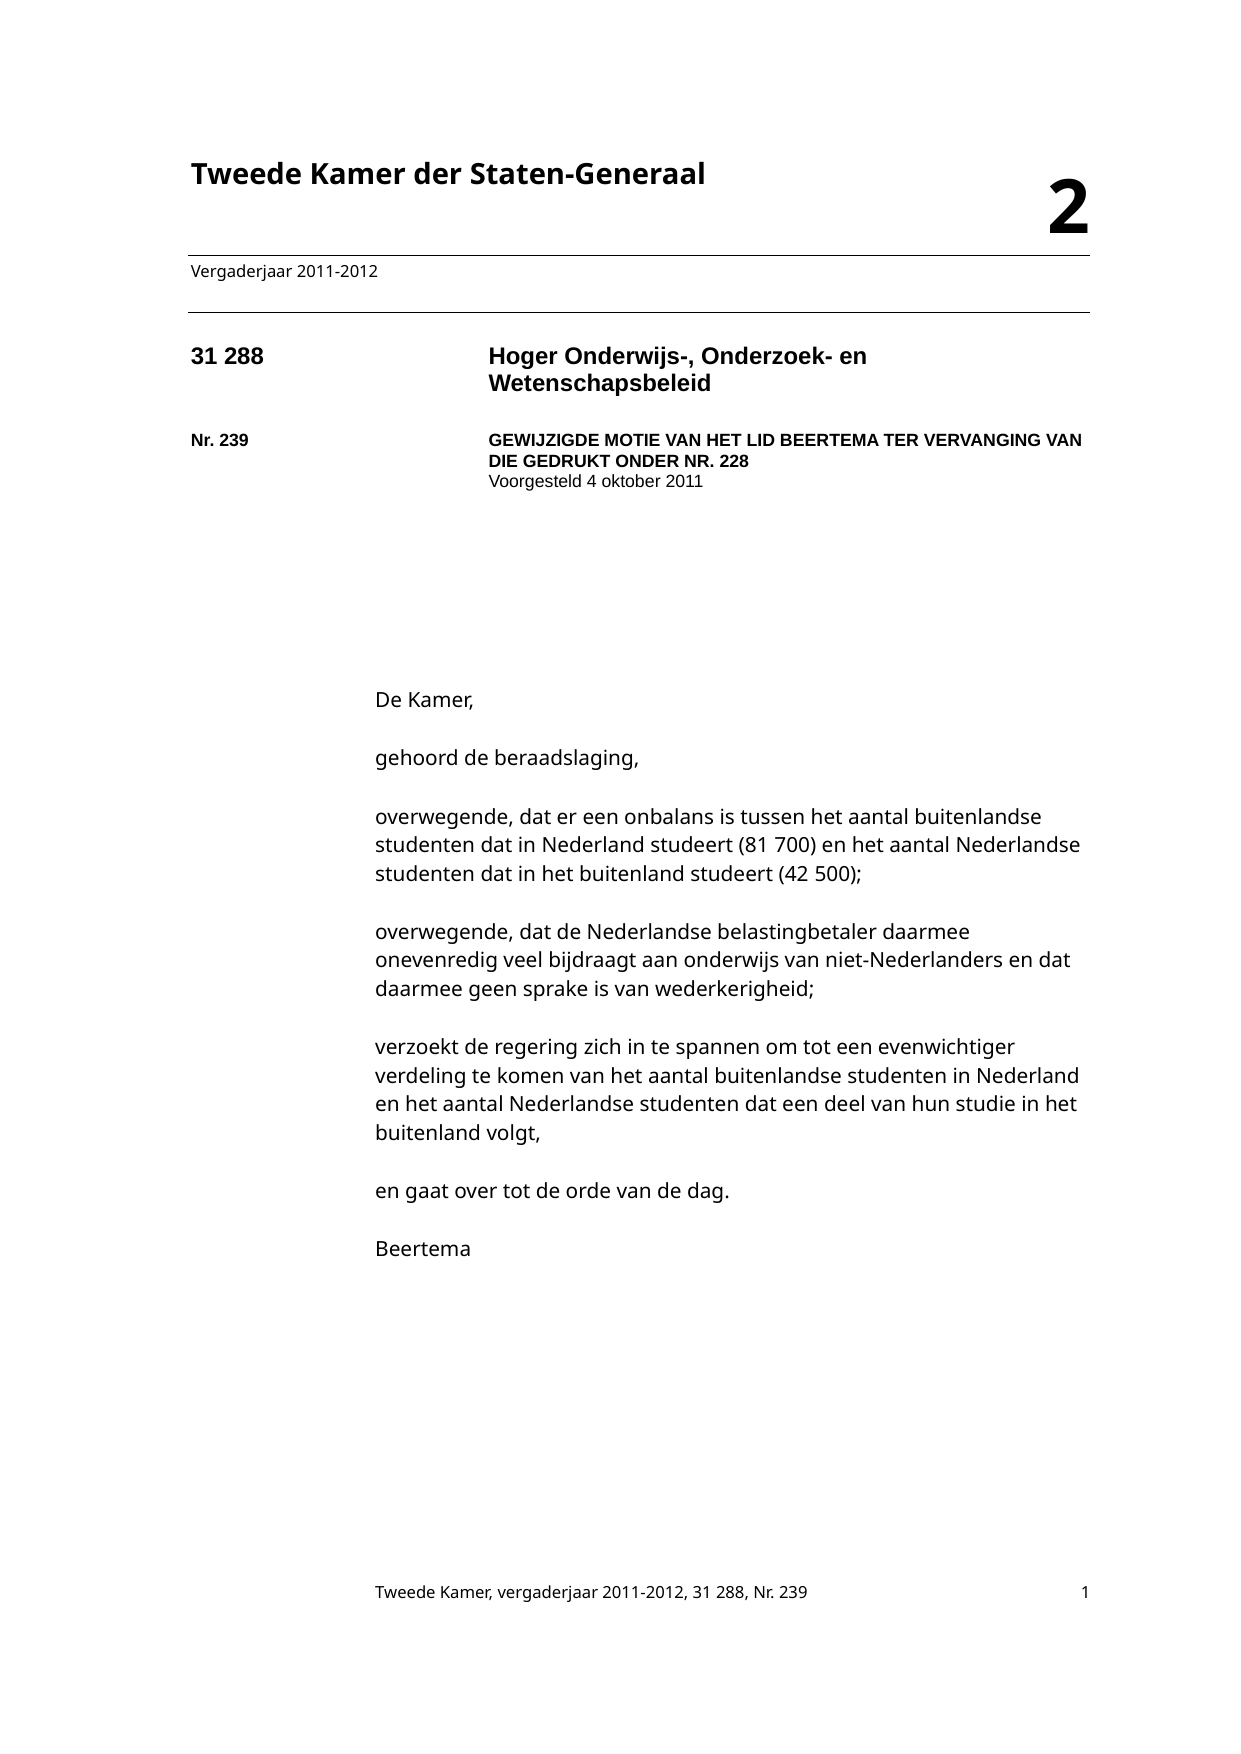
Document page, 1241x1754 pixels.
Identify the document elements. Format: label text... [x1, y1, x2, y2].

table_cell [485, 256, 1090, 312]
text overwegende, dat de Nederlandse belastingbetaler daarmee onevenredig veel bijdraagt aan onderwijs van niet-Nederlanders en dat daarmee geen sprake is van wederkerigheid; [375, 917, 1090, 1002]
table_cell [188, 313, 485, 339]
table_header Tweede Kamer der Staten-Generaal [188, 150, 909, 255]
table_cell 31 288 [188, 339, 485, 427]
table_cell Nr. 239 [188, 427, 485, 566]
text gehoord de beraadslaging, [375, 743, 1090, 772]
table_cell GEWIJZIGDE MOTIE VAN HET LID BEERTEMA TER VERVANGING VAN DIE GEDRUKT ONDER NR. 228 Voorgesteld 4 oktober 2011 [485, 427, 1090, 566]
text Beertema [375, 1234, 1090, 1263]
text overwegende, dat er een onbalans is tussen het aantal buitenlandse studenten dat in Nederland studeert (81 700) en het aantal Nederlandse studenten dat in het buitenland studeert (42 500); [375, 802, 1090, 887]
table_cell [485, 313, 1090, 339]
table_header 2 [910, 150, 1090, 255]
table_cell Hoger Onderwijs-, Onderzoek- en Wetenschapsbeleid [485, 339, 1090, 427]
text en gaat over tot de orde van de dag. [375, 1176, 1090, 1204]
text verzoekt de regering zich in te spannen om tot een evenwichtiger verdeling te komen van het aantal buitenlandse studenten in Nederland en het aantal Nederlandse studenten dat een deel van hun studie in het buitenland volgt, [375, 1032, 1090, 1146]
text De Kamer, [375, 685, 1090, 713]
table_cell Vergaderjaar 2011-2012 [188, 256, 485, 312]
